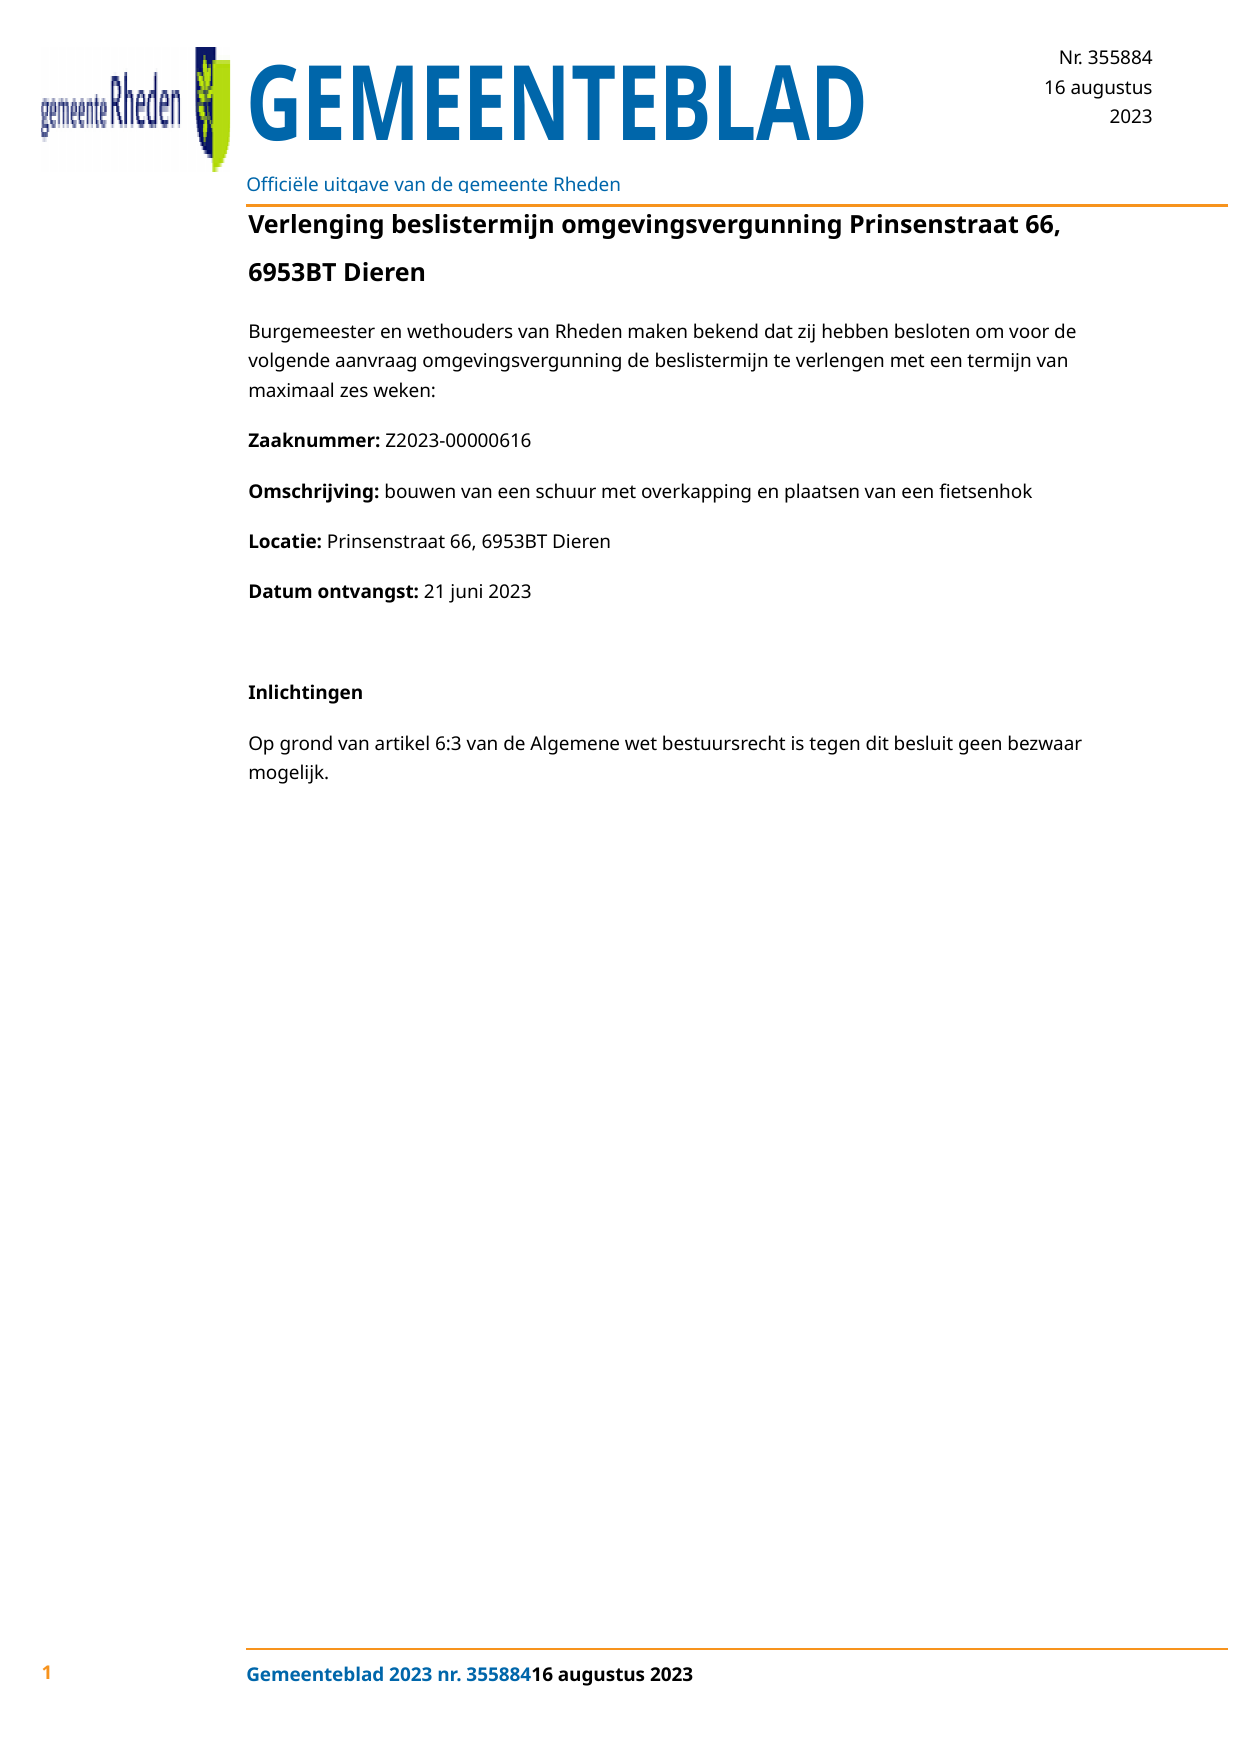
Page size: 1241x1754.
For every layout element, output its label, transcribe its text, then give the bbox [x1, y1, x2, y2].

text Burgemeester en wethouders van Rheden maken bekend dat zij hebben besloten om voor de volgende aanvraag omgevingsvergunning de beslistermijn te verlengen met een termijn van maximaal zes weken: [248, 318, 1152, 403]
text Op grond van artikel 6:3 van de Algemene wet bestuursrecht is tegen dit besluit geen bezwaar mogelijk. [248, 730, 1152, 785]
text Verlenging beslistermijn omgevingsvergunning Prinsenstraat 66, 6953BT Dieren [248, 207, 1152, 288]
text Datum ontvangst: 21 juni 2023 [248, 579, 1152, 604]
text Zaaknummer: Z2023-00000616 [248, 427, 1152, 453]
text Locatie: Prinsenstraat 66, 6953BT Dieren [248, 528, 1152, 554]
text Inlichtingen [248, 679, 1152, 705]
text Omschrijving: bouwen van een schuur met overkapping en plaatsen van een fietsenhok [248, 478, 1152, 504]
picture [41, 47, 231, 172]
